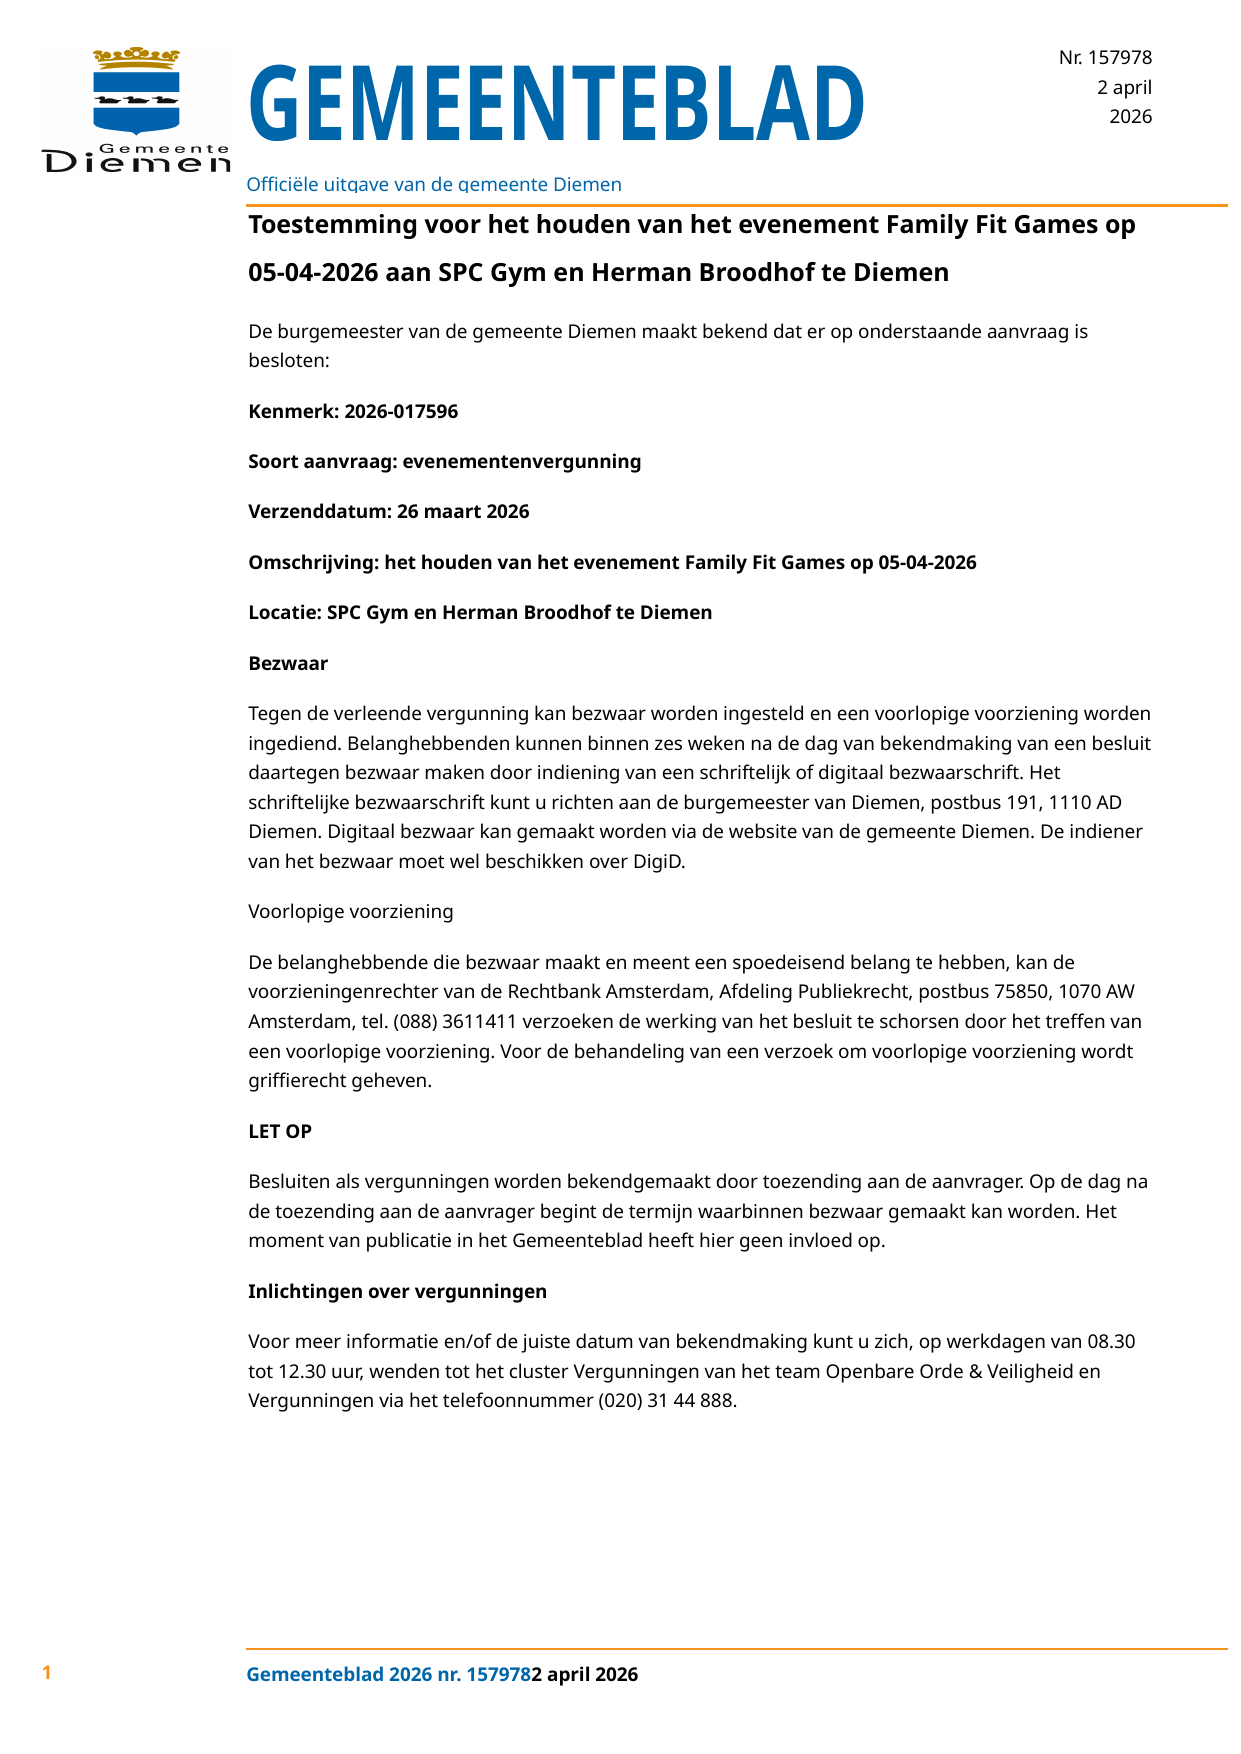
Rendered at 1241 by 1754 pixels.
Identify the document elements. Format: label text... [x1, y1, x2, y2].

text Toestemming voor het houden van het evenement Family Fit Games op 05-04-2026 aan SPC Gym en Herman Broodhof te Diemen [248, 207, 1152, 288]
text Besluiten als vergunningen worden bekendgemaakt door toezending aan de aanvrager. Op de dag na de toezending aan de aanvrager begint de termijn waarbinnen bezwaar gemaakt kan worden. Het moment van publicatie in het Gemeenteblad heeft hier geen invloed op. [248, 1168, 1152, 1253]
text Inlichtingen over vergunningen [248, 1278, 1152, 1304]
text Verzenddatum: 26 maart 2026 [248, 499, 1152, 524]
text De belanghebbende die bezwaar maakt en meent een spoedeisend belang te hebben, kan de voorzieningenrechter van de Rechtbank Amsterdam, Afdeling Publiekrecht, postbus 75850, 1070 AW Amsterdam, tel. (088) 3611411 verzoeken de werking van het besluit te schorsen door het treffen van een voorlopige voorziening. Voor de behandeling van een verzoek om voorlopige voorziening wordt griffierecht geheven. [248, 949, 1152, 1093]
text Omschrijving: het houden van het evenement Family Fit Games op 05-04-2026 [248, 549, 1152, 575]
text Voor meer informatie en/of de juiste datum van bekendmaking kunt u zich, op werkdagen van 08.30 tot 12.30 uur, wenden tot het cluster Vergunningen van het team Openbare Orde & Veiligheid en Vergunningen via het telefoonnummer (020) 31 44 888. [248, 1328, 1152, 1413]
text De burgemeester van de gemeente Diemen maakt bekend dat er op onderstaande aanvraag is besloten: [248, 318, 1152, 373]
text Locatie: SPC Gym en Herman Broodhof te Diemen [248, 599, 1152, 625]
text Voorlopige voorziening [248, 899, 1152, 924]
text Bezwaar [248, 650, 1152, 676]
text Tegen de verleende vergunning kan bezwaar worden ingesteld en een voorlopige voorziening worden ingediend. Belanghebbenden kunnen binnen zes weken na de dag van bekendmaking van een besluit daartegen bezwaar maken door indiening van een schriftelijk of digitaal bezwaarschrift. Het schriftelijke bezwaarschrift kunt u richten aan de burgemeester van Diemen, postbus 191, 1110 AD Diemen. Digitaal bezwaar kan gemaakt worden via de website van de gemeente Diemen. De indiener van het bezwaar moet wel beschikken over DigiD. [248, 700, 1152, 874]
picture [41, 47, 231, 172]
text LET OP [248, 1118, 1152, 1144]
text Soort aanvraag: evenementenvergunning [248, 448, 1152, 474]
text Kenmerk: 2026-017596 [248, 398, 1152, 424]
